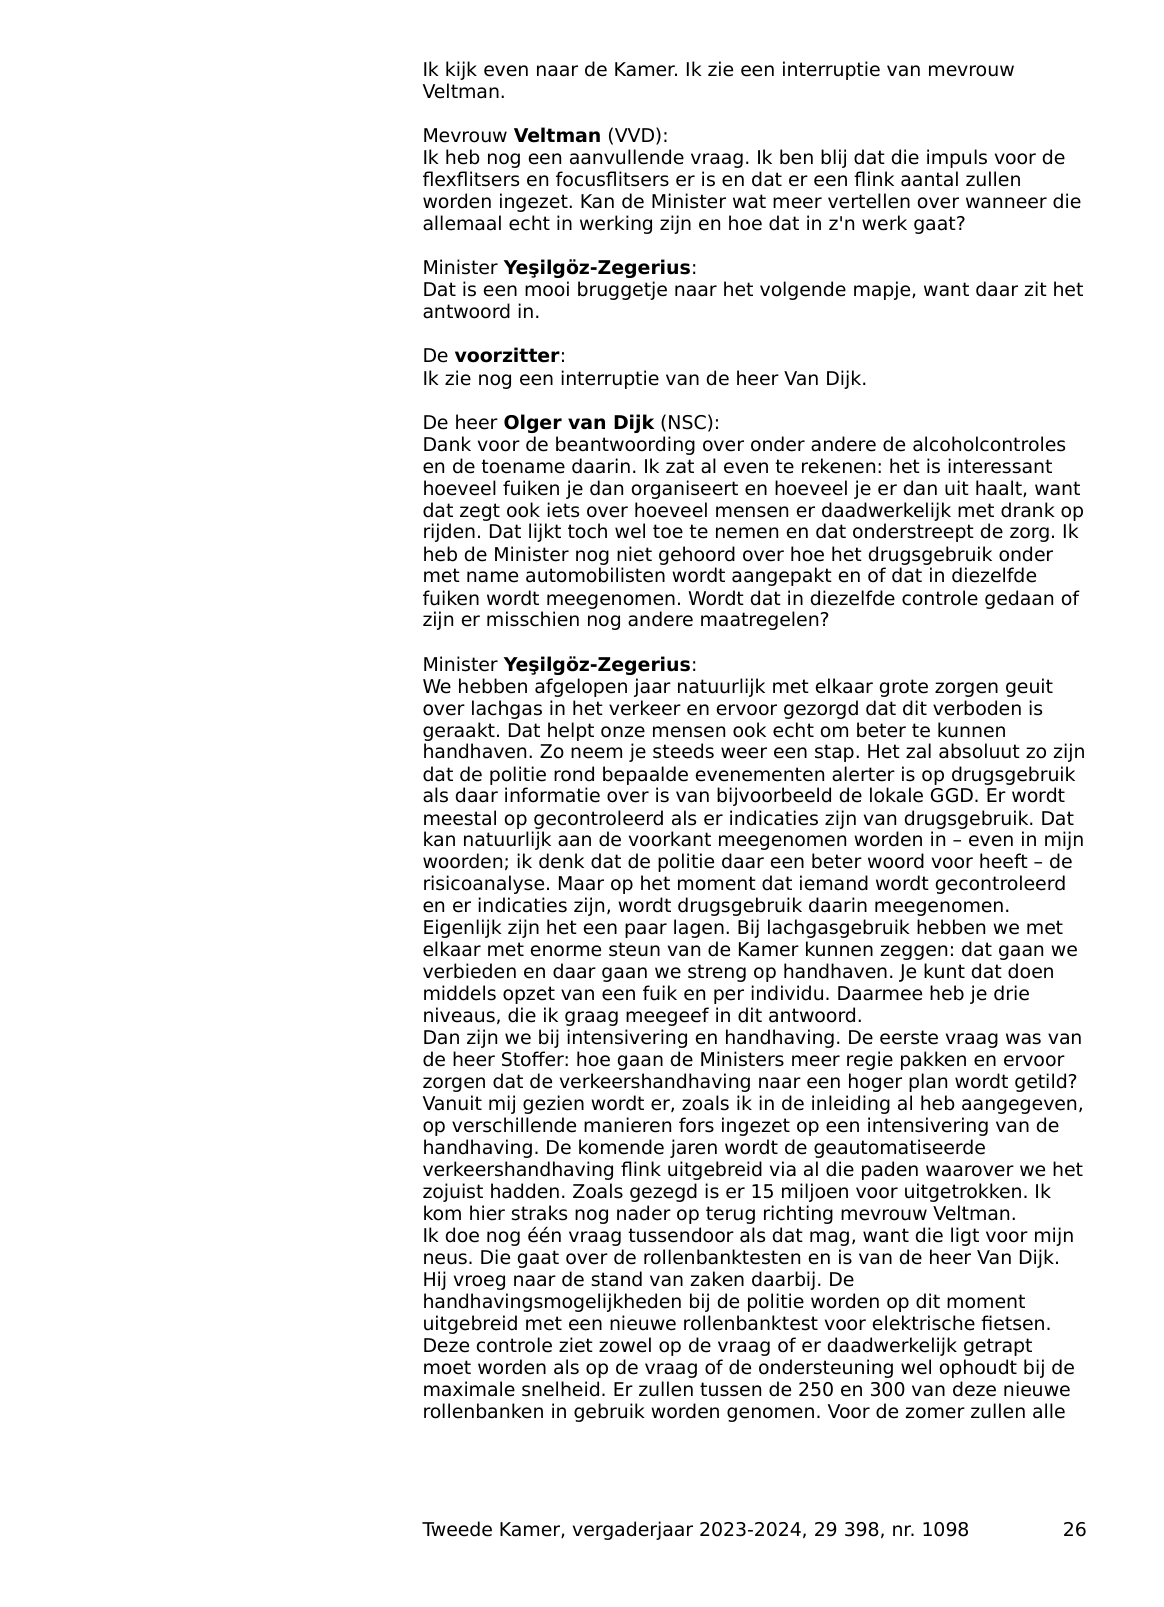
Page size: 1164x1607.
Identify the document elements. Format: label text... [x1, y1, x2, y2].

text Dank voor de beantwoording over onder andere de alcoholcontroles en de toename daarin. Ik zat al even te rekenen: het is interessant hoeveel fuiken je dan organiseert en hoeveel je er dan uit haalt, want dat zegt ook iets over hoeveel mensen er daadwerkelijk met drank op rijden. Dat lijkt toch wel toe te nemen en dat onderstreept de zorg. Ik heb de Minister nog niet gehoord over hoe het drugsgebruik onder met name automobilisten wordt aangepakt en of dat in diezelfde fuiken wordt meegenomen. Wordt dat in diezelfde controle gedaan of zijn er misschien nog andere maatregelen? [422, 433, 1087, 631]
text Minister Yeşilgöz-Zegerius: [422, 653, 1087, 676]
text Ik doe nog één vraag tussendoor als dat mag, want die ligt voor mijn neus. Die gaat over de rollenbanktesten en is van de heer Van Dijk. Hij vroeg naar de stand van zaken daarbij. De handhavingsmogelijkheden bij de politie worden op dit moment uitgebreid met een nieuwe rollenbanktest voor elektrische fietsen. Deze controle ziet zowel op de vraag of er daadwerkelijk getrapt moet worden als op de vraag of de ondersteuning wel ophoudt bij de maximale snelheid. Er zullen tussen de 250 en 300 van deze nieuwe rollenbanken in gebruik worden genomen. Voor de zomer zullen alle [422, 1225, 1087, 1423]
text Minister Yeşilgöz-Zegerius: [422, 257, 1087, 279]
text Ik heb nog een aanvullende vraag. Ik ben blij dat die impuls voor de flexflitsers en focusflitsers er is en dat er een flink aantal zullen worden ingezet. Kan de Minister wat meer vertellen over wanneer die allemaal echt in werking zijn en hoe dat in z'n werk gaat? [422, 147, 1087, 235]
text De voorzitter: [422, 345, 1087, 367]
text Ik zie nog een interruptie van de heer Van Dijk. [422, 367, 1087, 389]
text De heer Olger van Dijk (NSC): [422, 412, 1087, 433]
text Ik kijk even naar de Kamer. Ik zie een interruptie van mevrouw Veltman. [422, 59, 1087, 103]
text Dat is een mooi bruggetje naar het volgende mapje, want daar zit het antwoord in. [422, 279, 1087, 323]
text Dan zijn we bij intensivering en handhaving. De eerste vraag was van de heer Stoffer: hoe gaan de Ministers meer regie pakken en ervoor zorgen dat de verkeershandhaving naar een hoger plan wordt getild? Vanuit mij gezien wordt er, zoals ik in de inleiding al heb aangegeven, op verschillende manieren fors ingezet op een intensivering van de handhaving. De komende jaren wordt de geautomatiseerde verkeershandhaving flink uitgebreid via al die paden waarover we het zojuist hadden. Zoals gezegd is er 15 miljoen voor uitgetrokken. Ik kom hier straks nog nader op terug richting mevrouw Veltman. [422, 1027, 1087, 1225]
text We hebben afgelopen jaar natuurlijk met elkaar grote zorgen geuit over lachgas in het verkeer en ervoor gezorgd dat dit verboden is geraakt. Dat helpt onze mensen ook echt om beter te kunnen handhaven. Zo neem je steeds weer een stap. Het zal absoluut zo zijn dat de politie rond bepaalde evenementen alerter is op drugsgebruik als daar informatie over is van bijvoorbeeld de lokale GGD. Er wordt meestal op gecontroleerd als er indicaties zijn van drugsgebruik. Dat kan natuurlijk aan de voorkant meegenomen worden in – even in mijn woorden; ik denk dat de politie daar een beter woord voor heeft – de risicoanalyse. Maar op het moment dat iemand wordt gecontroleerd en er indicaties zijn, wordt drugsgebruik daarin meegenomen. Eigenlijk zijn het een paar lagen. Bij lachgasgebruik hebben we met elkaar met enorme steun van de Kamer kunnen zeggen: dat gaan we verbieden en daar gaan we streng op handhaven. Je kunt dat doen middels opzet van een fuik en per individu. Daarmee heb je drie niveaus, die ik graag meegeef in dit antwoord. [422, 676, 1087, 1027]
text Mevrouw Veltman (VVD): [422, 125, 1087, 147]
